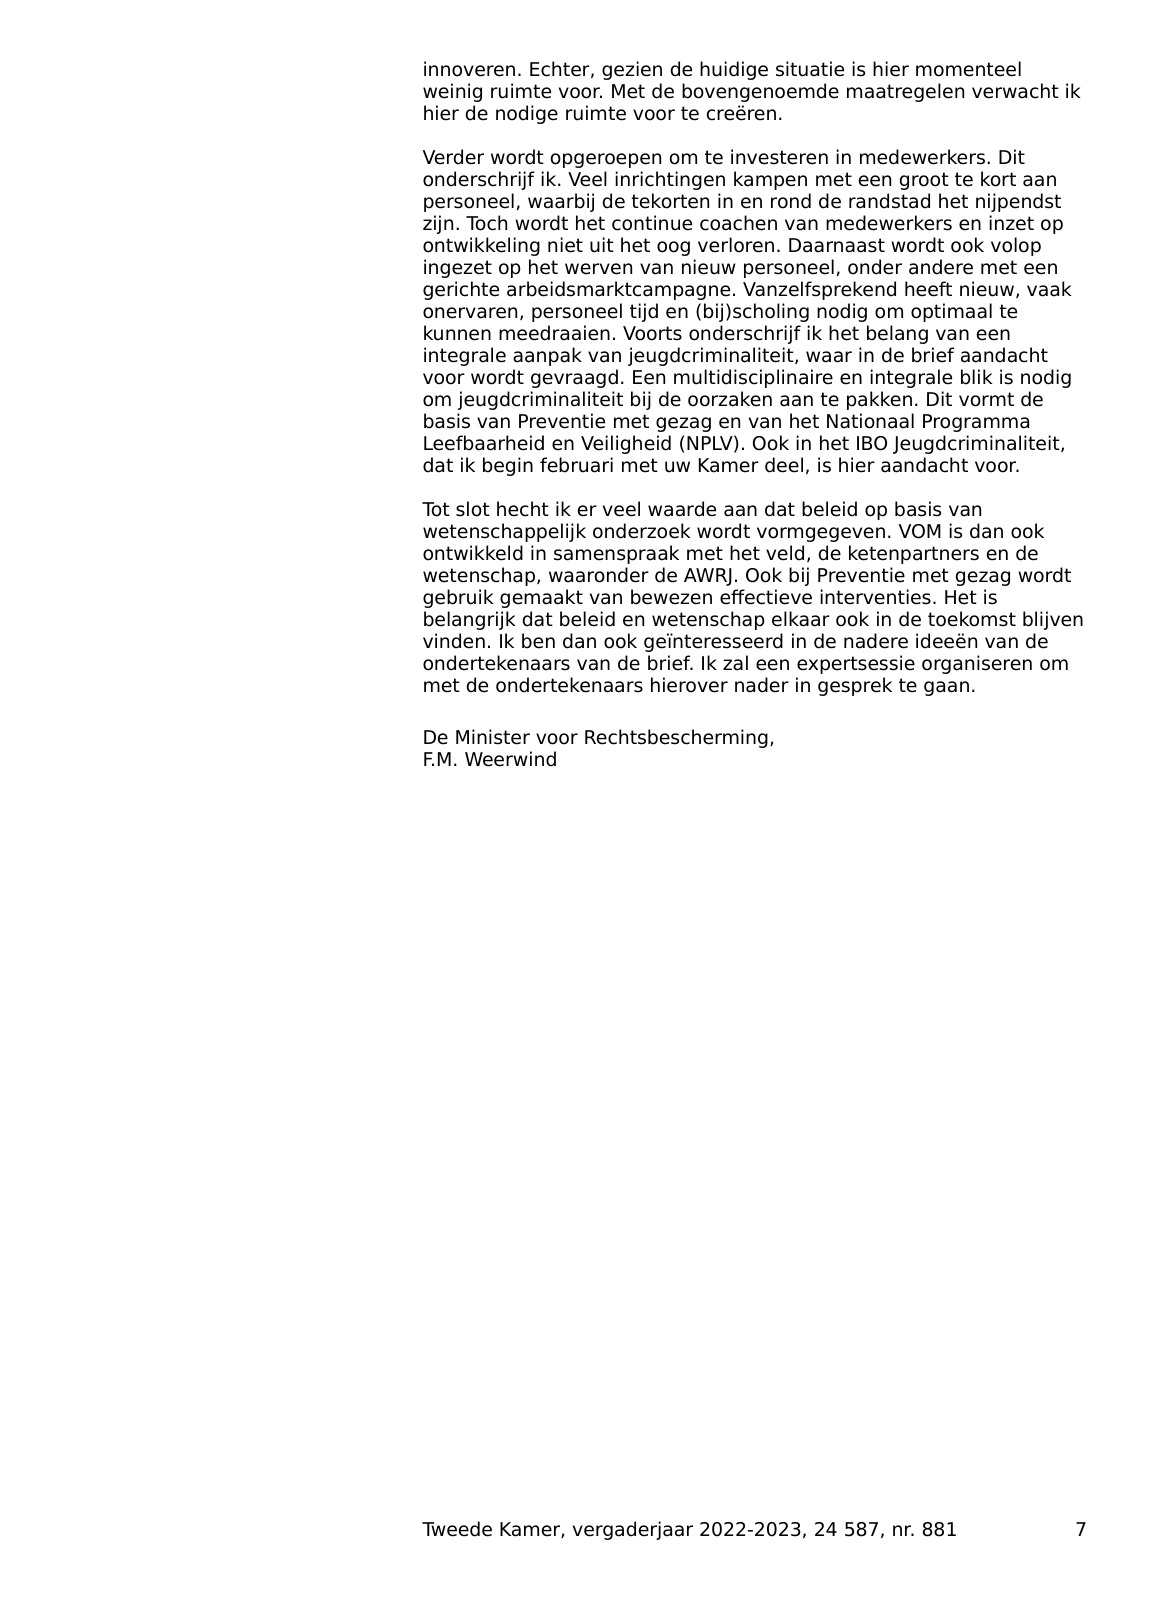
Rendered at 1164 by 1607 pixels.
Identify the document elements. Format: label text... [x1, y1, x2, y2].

text Verder wordt opgeroepen om te investeren in medewerkers. Dit onderschrijf ik. Veel inrichtingen kampen met een groot te kort aan personeel, waarbij de tekorten in en rond de randstad het nijpendst zijn. Toch wordt het continue coachen van medewerkers en inzet op ontwikkeling niet uit het oog verloren. Daarnaast wordt ook volop ingezet op het werven van nieuw personeel, onder andere met een gerichte arbeidsmarktcampagne. Vanzelfsprekend heeft nieuw, vaak onervaren, personeel tijd en (bij)scholing nodig om optimaal te kunnen meedraaien. Voorts onderschrijf ik het belang van een integrale aanpak van jeugdcriminaliteit, waar in de brief aandacht voor wordt gevraagd. Een multidisciplinaire en integrale blik is nodig om jeugdcriminaliteit bij de oorzaken aan te pakken. Dit vormt de basis van Preventie met gezag en van het Nationaal Programma Leefbaarheid en Veiligheid (NPLV). Ook in het IBO Jeugdcriminaliteit, dat ik begin februari met uw Kamer deel, is hier aandacht voor. [422, 147, 1087, 477]
text De Minister voor Rechtsbescherming, F.M. Weerwind [422, 727, 1087, 771]
text Tot slot hecht ik er veel waarde aan dat beleid op basis van wetenschappelijk onderzoek wordt vormgegeven. VOM is dan ook ontwikkeld in samenspraak met het veld, de ketenpartners en de wetenschap, waaronder de AWRJ. Ook bij Preventie met gezag wordt gebruik gemaakt van bewezen effectieve interventies. Het is belangrijk dat beleid en wetenschap elkaar ook in de toekomst blijven vinden. Ik ben dan ook geïnteresseerd in de nadere ideeën van de ondertekenaars van de brief. Ik zal een expertsessie organiseren om met de ondertekenaars hierover nader in gesprek te gaan. [422, 499, 1087, 697]
text innoveren. Echter, gezien de huidige situatie is hier momenteel weinig ruimte voor. Met de bovengenoemde maatregelen verwacht ik hier de nodige ruimte voor te creëren. [422, 59, 1087, 125]
